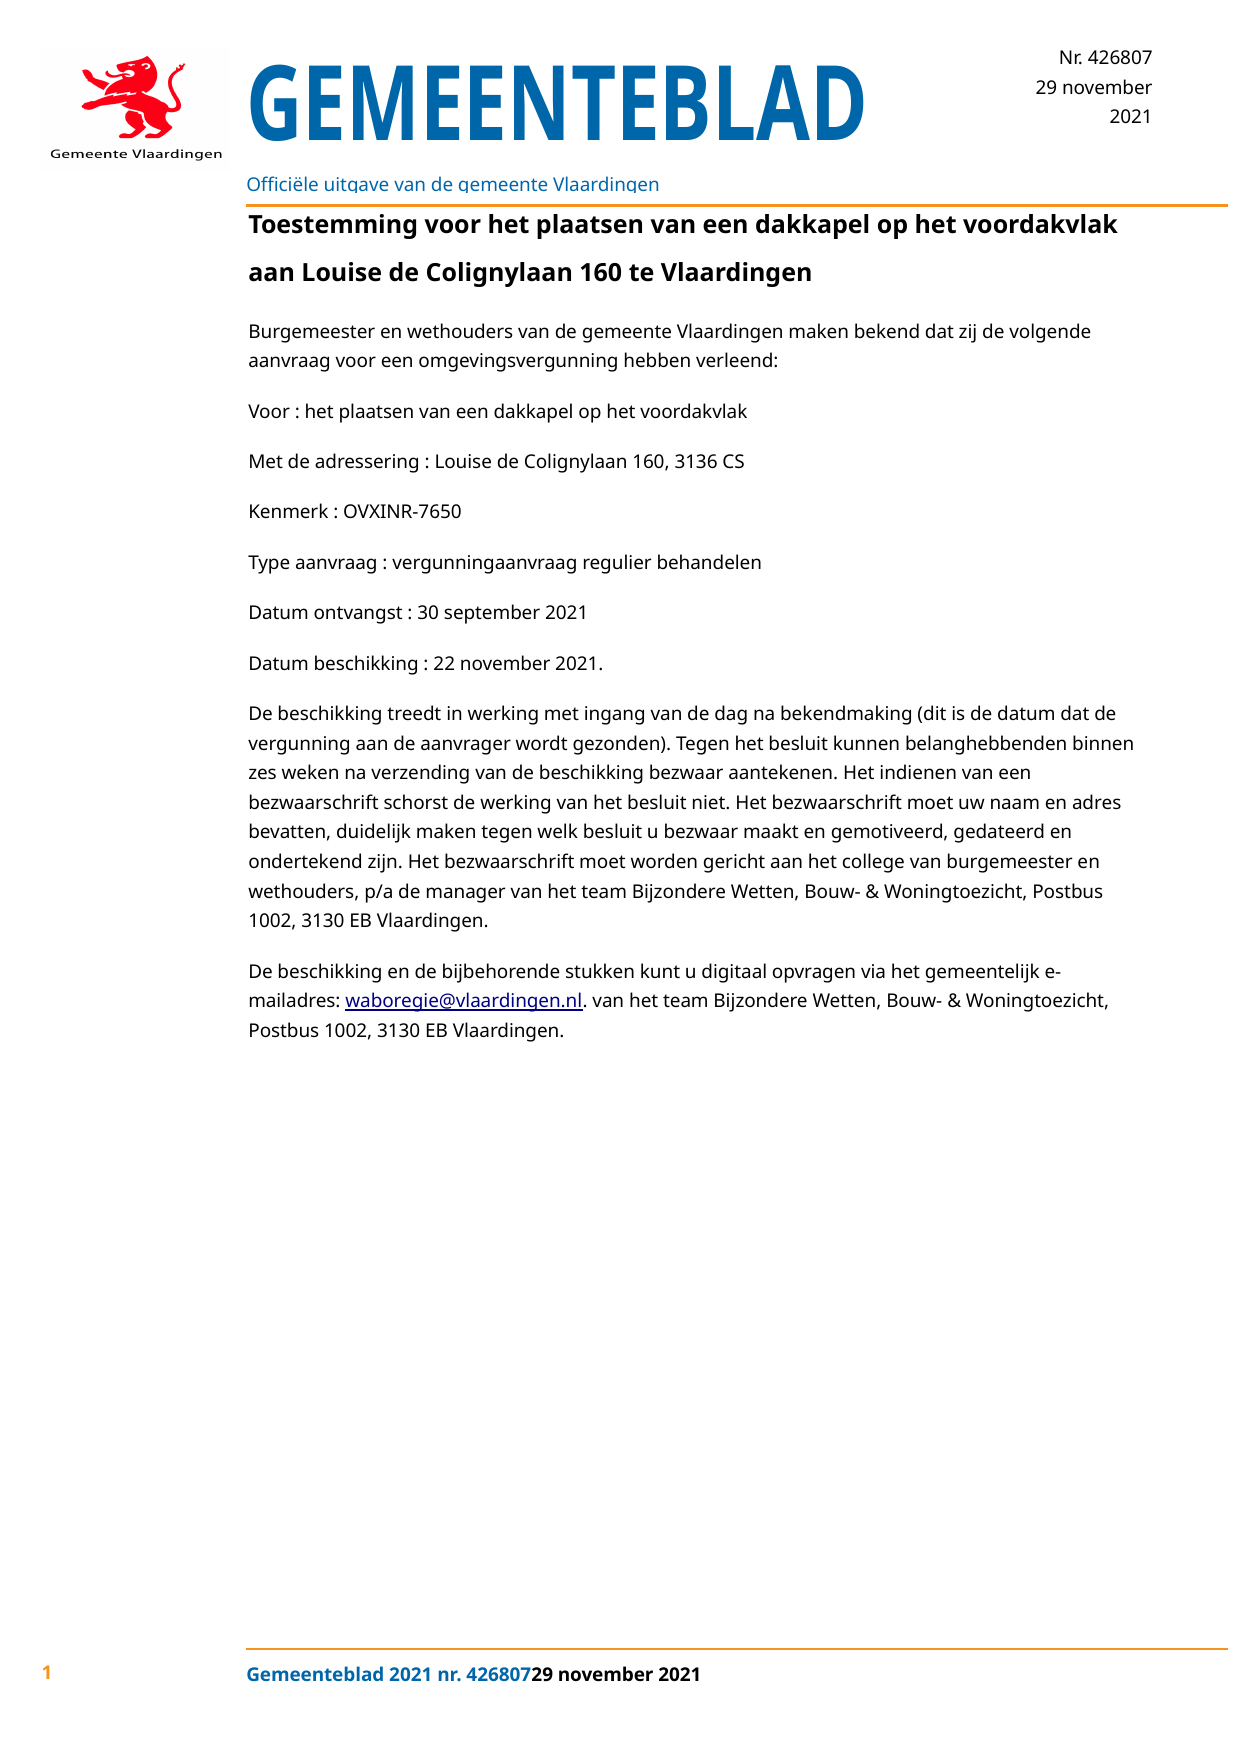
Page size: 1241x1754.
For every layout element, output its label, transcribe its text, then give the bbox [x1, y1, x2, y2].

text Type aanvraag : vergunningaanvraag regulier behandelen [248, 549, 1152, 575]
text Burgemeester en wethouders van de gemeente Vlaardingen maken bekend dat zij de volgende aanvraag voor een omgevingsvergunning hebben verleend: [248, 318, 1152, 373]
text Toestemming voor het plaatsen van een dakkapel op het voordakvlak aan Louise de Colignylaan 160 te Vlaardingen [248, 207, 1152, 288]
text Datum beschikking : 22 november 2021. [248, 650, 1152, 676]
text Met de adressering : Louise de Colignylaan 160, 3136 CS [248, 448, 1152, 474]
text Voor : het plaatsen van een dakkapel op het voordakvlak [248, 398, 1152, 424]
text Datum ontvangst : 30 september 2021 [248, 599, 1152, 625]
text De beschikking treedt in werking met ingang van de dag na bekendmaking (dit is de datum dat de vergunning aan de aanvrager wordt gezonden). Tegen het besluit kunnen belanghebbenden binnen zes weken na verzending van de beschikking bezwaar aantekenen. Het indienen van een bezwaarschrift schorst de werking van het besluit niet. Het bezwaarschrift moet uw naam en adres bevatten, duidelijk maken tegen welk besluit u bezwaar maakt en gemotiveerd, gedateerd en ondertekend zijn. Het bezwaarschrift moet worden gericht aan het college van burgemeester en wethouders, p/a de manager van het team Bijzondere Wetten, Bouw- & Woningtoezicht, Postbus 1002, 3130 EB Vlaardingen. [248, 700, 1152, 933]
text De beschikking en de bijbehorende stukken kunt u digitaal opvragen via het gemeentelijk e-mailadres: waboregie@vlaardingen.nl. van het team Bijzondere Wetten, Bouw- & Woningtoezicht, Postbus 1002, 3130 EB Vlaardingen. [248, 958, 1152, 1043]
text Kenmerk : OVXINR-7650 [248, 499, 1152, 524]
picture [41, 47, 231, 172]
